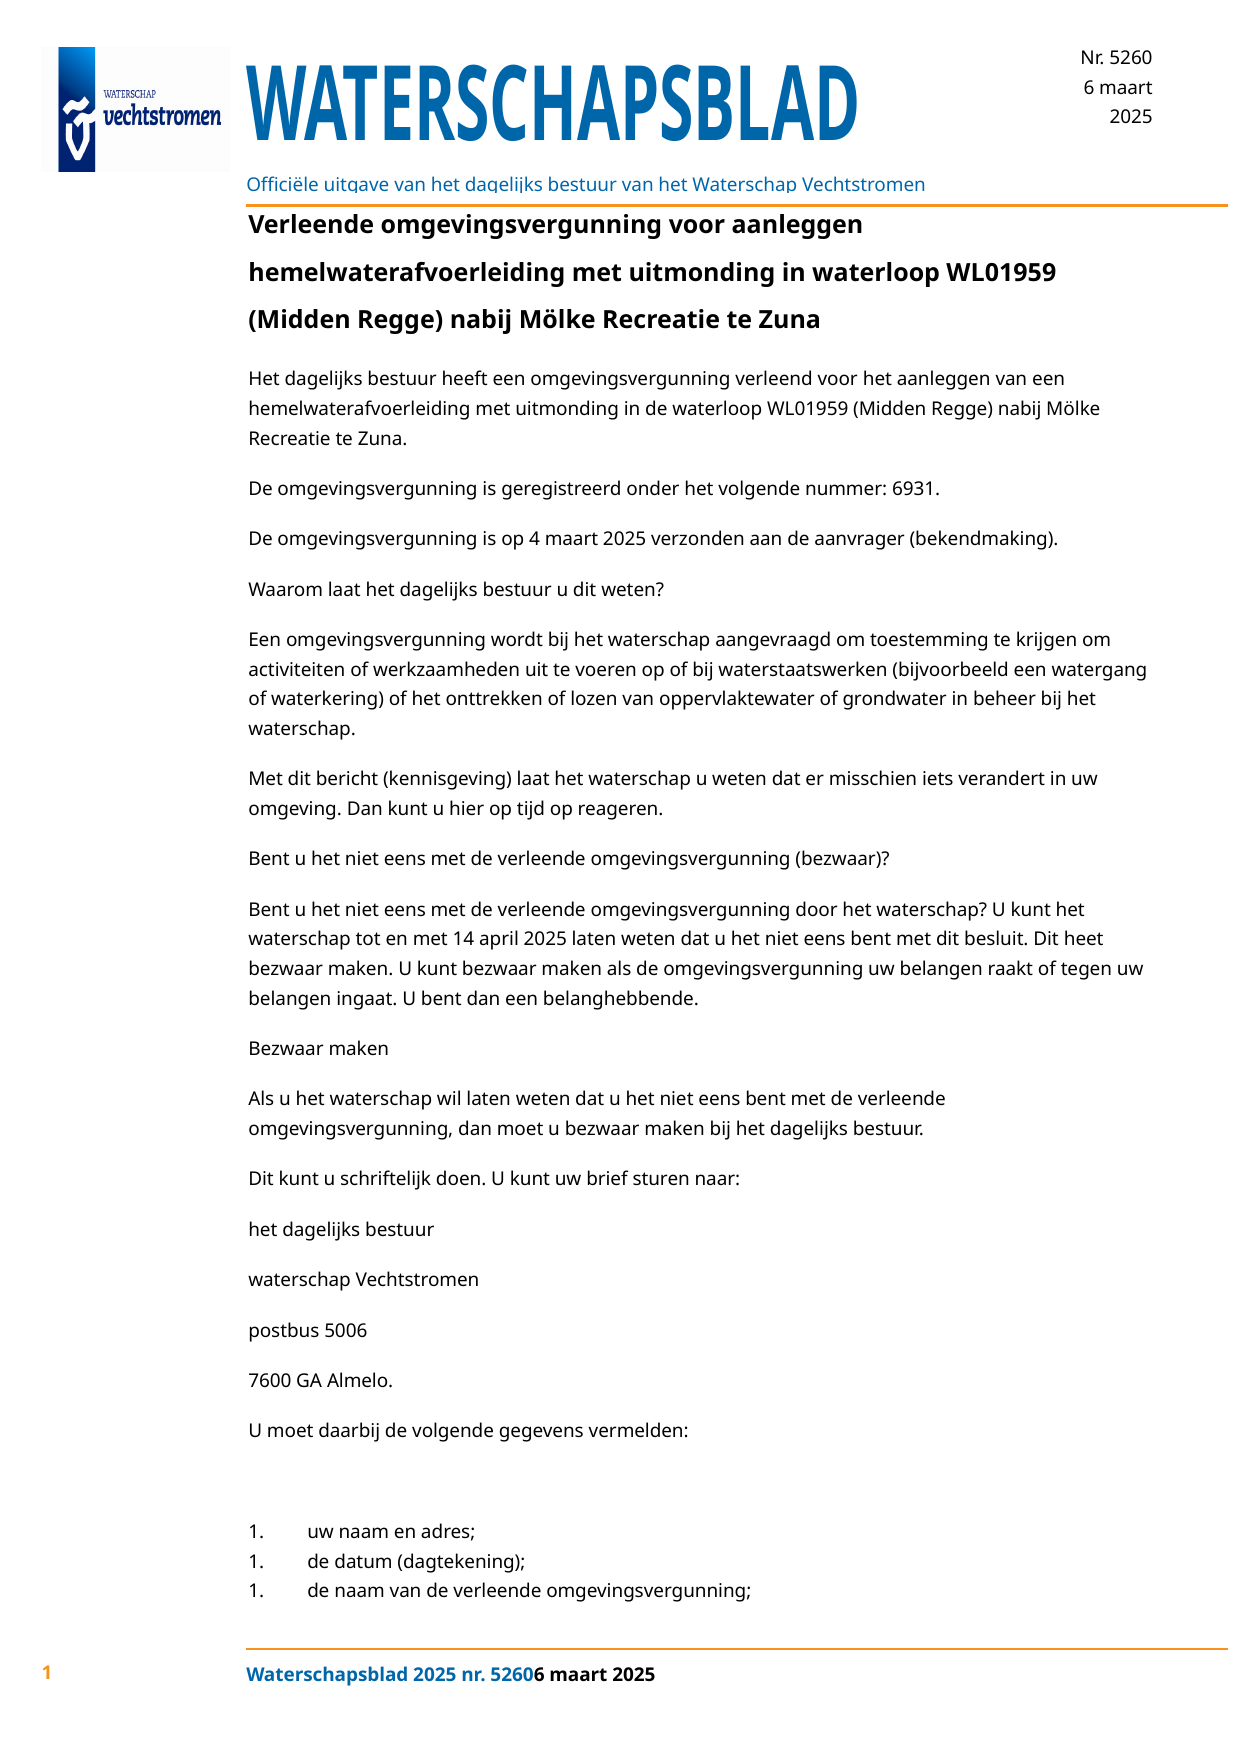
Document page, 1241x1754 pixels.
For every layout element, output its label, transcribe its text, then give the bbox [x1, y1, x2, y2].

text postbus 5006 [248, 1317, 1152, 1342]
list de datum (dagtekening); [248, 1548, 1152, 1574]
text Bent u het niet eens met de verleende omgevingsvergunning (bezwaar)? [248, 846, 1152, 871]
text waterschap Vechtstromen [248, 1266, 1152, 1292]
text U moet daarbij de volgende gegevens vermelden: [248, 1418, 1152, 1443]
text Een omgevingsvergunning wordt bij het waterschap aangevraagd om toestemming te krijgen om activiteiten of werkzaamheden uit te voeren op of bij waterstaatswerken (bijvoorbeeld een watergang of waterkering) of het onttrekken of lozen van oppervlaktewater of grondwater in beheer bij het waterschap. [248, 626, 1152, 741]
text het dagelijks bestuur [248, 1216, 1152, 1242]
text Als u het waterschap wil laten weten dat u het niet eens bent met de verleende omgevingsvergunning, dan moet u bezwaar maken bij het dagelijks bestuur. [248, 1086, 1152, 1141]
text Dit kunt u schriftelijk doen. U kunt uw brief sturen naar: [248, 1166, 1152, 1191]
text De omgevingsvergunning is geregistreerd onder het volgende nummer: 6931. [248, 475, 1152, 501]
text De omgevingsvergunning is op 4 maart 2025 verzonden aan de aanvrager (bekendmaking). [248, 526, 1152, 551]
text Het dagelijks bestuur heeft een omgevingsvergunning verleend voor het aanleggen van een hemelwaterafvoerleiding met uitmonding in de waterloop WL01959 (Midden Regge) nabij Mölke Recreatie te Zuna. [248, 366, 1152, 450]
text Verleende omgevingsvergunning voor aanleggen hemelwaterafvoerleiding met uitmonding in waterloop WL01959 (Midden Regge) nabij Mölke Recreatie te Zuna [248, 207, 1152, 336]
list de naam van de verleende omgevingsvergunning; [248, 1578, 1152, 1603]
list uw naam en adres; [248, 1518, 1152, 1544]
text Bezwaar maken [248, 1035, 1152, 1061]
text Met dit bericht (kennisgeving) laat het waterschap u weten dat er misschien iets verandert in uw omgeving. Dan kunt u hier op tijd op reageren. [248, 766, 1152, 821]
text Waarom laat het dagelijks bestuur u dit weten? [248, 576, 1152, 602]
text Bent u het niet eens met de verleende omgevingsvergunning door het waterschap? U kunt het waterschap tot en met 14 april 2025 laten weten dat u het niet eens bent met dit besluit. Dit heet bezwaar maken. U kunt bezwaar maken als de omgevingsvergunning uw belangen raakt of tegen uw belangen ingaat. U bent dan een belanghebbende. [248, 896, 1152, 1010]
text 7600 GA Almelo. [248, 1367, 1152, 1393]
picture [41, 47, 231, 172]
